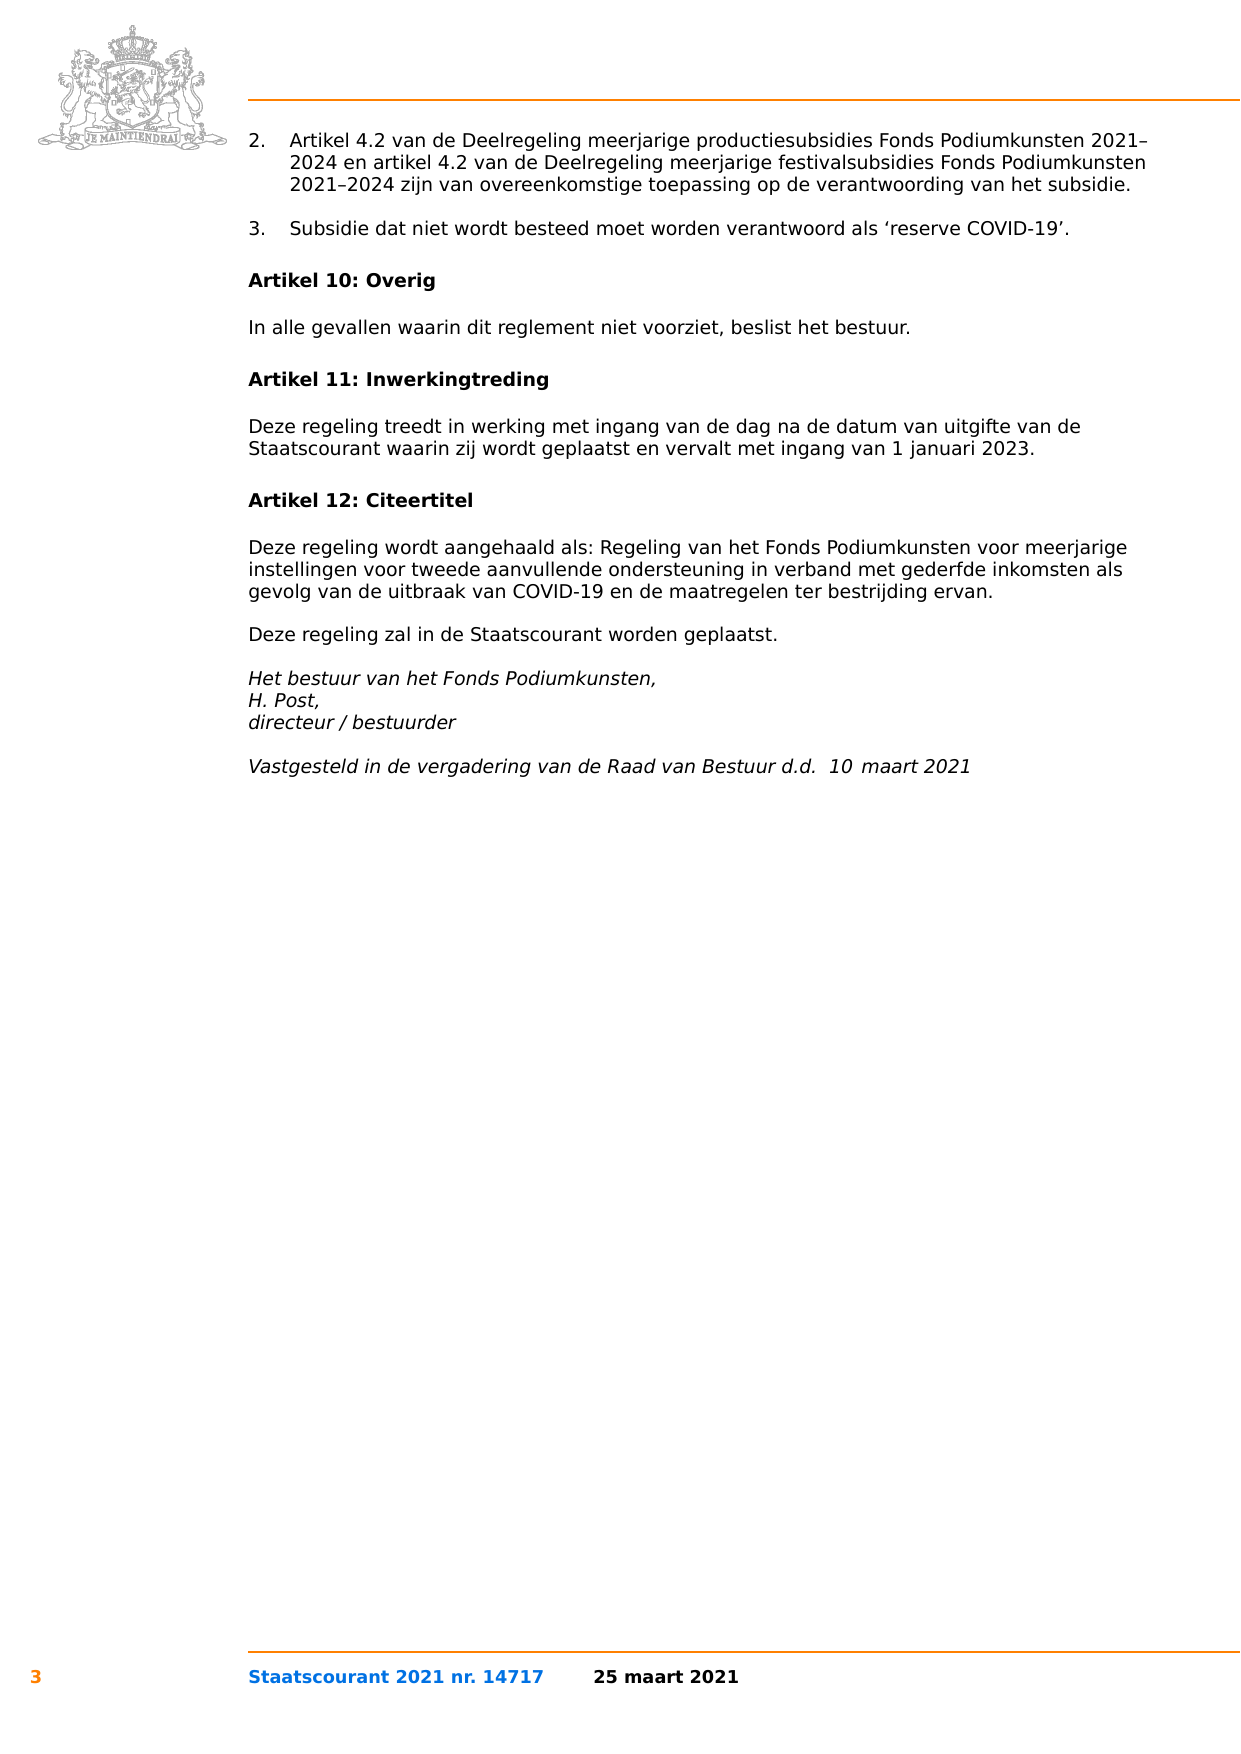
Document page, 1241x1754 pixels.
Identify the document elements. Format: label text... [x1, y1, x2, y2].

text Deze regeling treedt in werking met ingang van de dag na de datum van uitgifte van de Staatscourant waarin zij wordt geplaatst en vervalt met ingang van 1 januari 2023. [248, 416, 1163, 459]
text Het bestuur van het Fonds Podiumkunsten, H. Post, directeur / bestuurder [248, 668, 1163, 734]
subtitle Artikel 10: Overig [248, 270, 1163, 292]
text In alle gevallen waarin dit reglement niet voorziet, beslist het bestuur. [248, 317, 1163, 339]
text Deze regeling zal in de Staatscourant worden geplaatst. [248, 624, 1163, 646]
picture [38, 25, 227, 150]
text Vastgesteld in de vergadering van de Raad van Bestuur d.d. 10 maart 2021 [248, 756, 1163, 778]
text Deze regeling wordt aangehaald als: Regeling van het Fonds Podiumkunsten voor meerjarige instellingen voor tweede aanvullende ondersteuning in verband met gederfde inkomsten als gevolg van de uitbraak van COVID-19 en de maatregelen ter bestrijding ervan. [248, 537, 1163, 602]
subtitle Artikel 12: Citeertitel [248, 489, 1163, 512]
subtitle Artikel 11: Inwerkingtreding [248, 369, 1163, 391]
text 2. Artikel 4.2 van de Deelregeling meerjarige productiesubsidies Fonds Podiumkunsten 2021–2024 en artikel 4.2 van de Deelregeling meerjarige festivalsubsidies Fonds Podiumkunsten 2021–2024 zijn van overeenkomstige toepassing op de verantwoording van het subsidie. [248, 130, 1163, 196]
text 3. Subsidie dat niet wordt besteed moet worden verantwoord als ‘reserve COVID-19’. [248, 218, 1163, 240]
